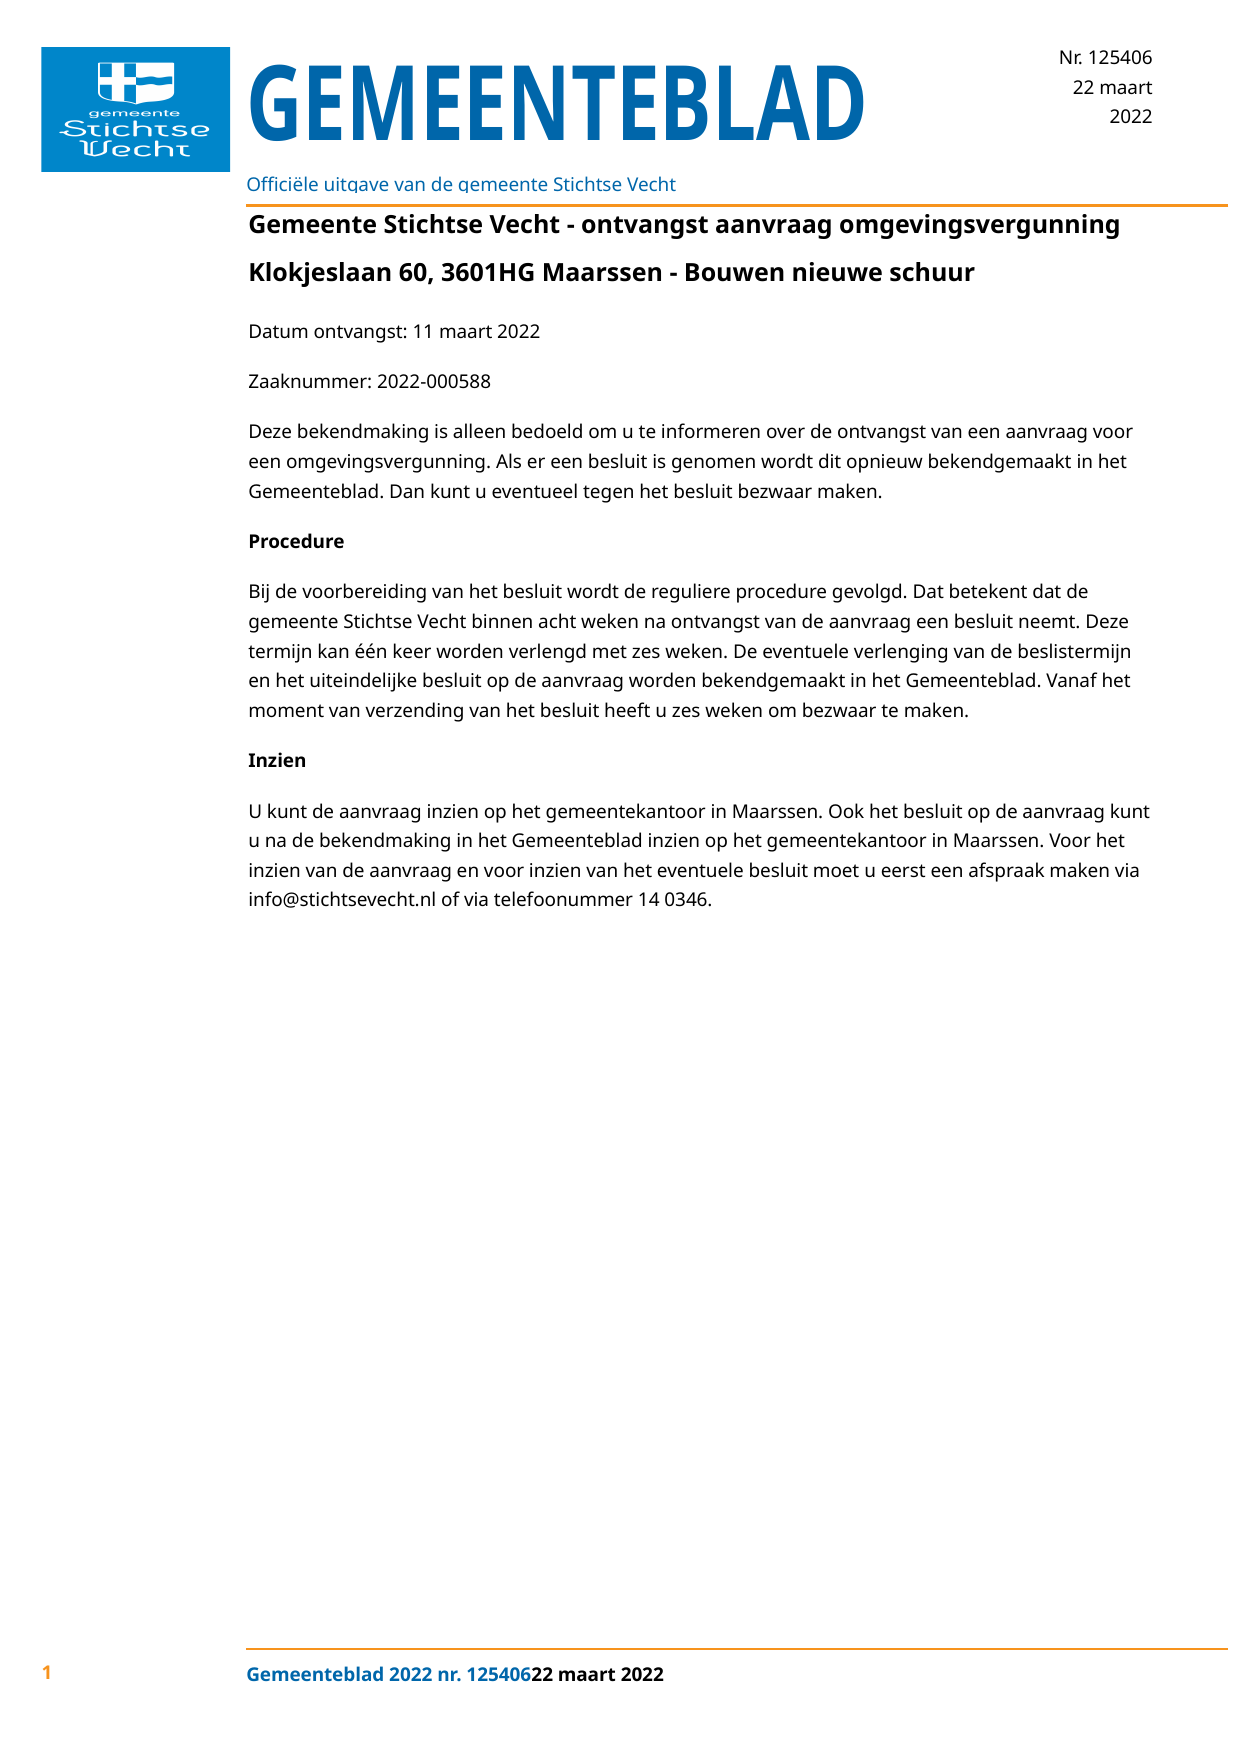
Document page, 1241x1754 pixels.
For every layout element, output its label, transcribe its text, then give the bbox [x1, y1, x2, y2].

text Datum ontvangst: 11 maart 2022 [248, 318, 1152, 344]
text Procedure [248, 528, 1152, 554]
text U kunt de aanvraag inzien op het gemeentekantoor in Maarssen. Ook het besluit op de aanvraag kunt u na de bekendmaking in het Gemeenteblad inzien op het gemeentekantoor in Maarssen. Voor het inzien van de aanvraag en voor inzien van het eventuele besluit moet u eerst een afspraak maken via info@stichtsevecht.nl of via telefoonummer 14 0346. [248, 798, 1152, 912]
text Inzien [248, 747, 1152, 773]
text Deze bekendmaking is alleen bedoeld om u te informeren over de ontvangst van een aanvraag voor een omgevingsvergunning. Als er een besluit is genomen wordt dit opnieuw bekendgemaakt in het Gemeenteblad. Dan kunt u eventueel tegen het besluit bezwaar maken. [248, 419, 1152, 504]
text Bij de voorbereiding van het besluit wordt de reguliere procedure gevolgd. Dat betekent dat de gemeente Stichtse Vecht binnen acht weken na ontvangst van de aanvraag een besluit neemt. Deze termijn kan één keer worden verlengd met zes weken. De eventuele verlenging van de beslistermijn en het uiteindelijke besluit op de aanvraag worden bekendgemaakt in het Gemeenteblad. Vanaf het moment van verzending van het besluit heeft u zes weken om bezwaar te maken. [248, 579, 1152, 723]
text Gemeente Stichtse Vecht - ontvangst aanvraag omgevingsvergunning Klokjeslaan 60, 3601HG Maarssen - Bouwen nieuwe schuur [248, 207, 1152, 288]
picture [137, 63, 174, 103]
picture [99, 63, 135, 101]
text Zaaknummer: 2022-000588 [248, 368, 1152, 394]
